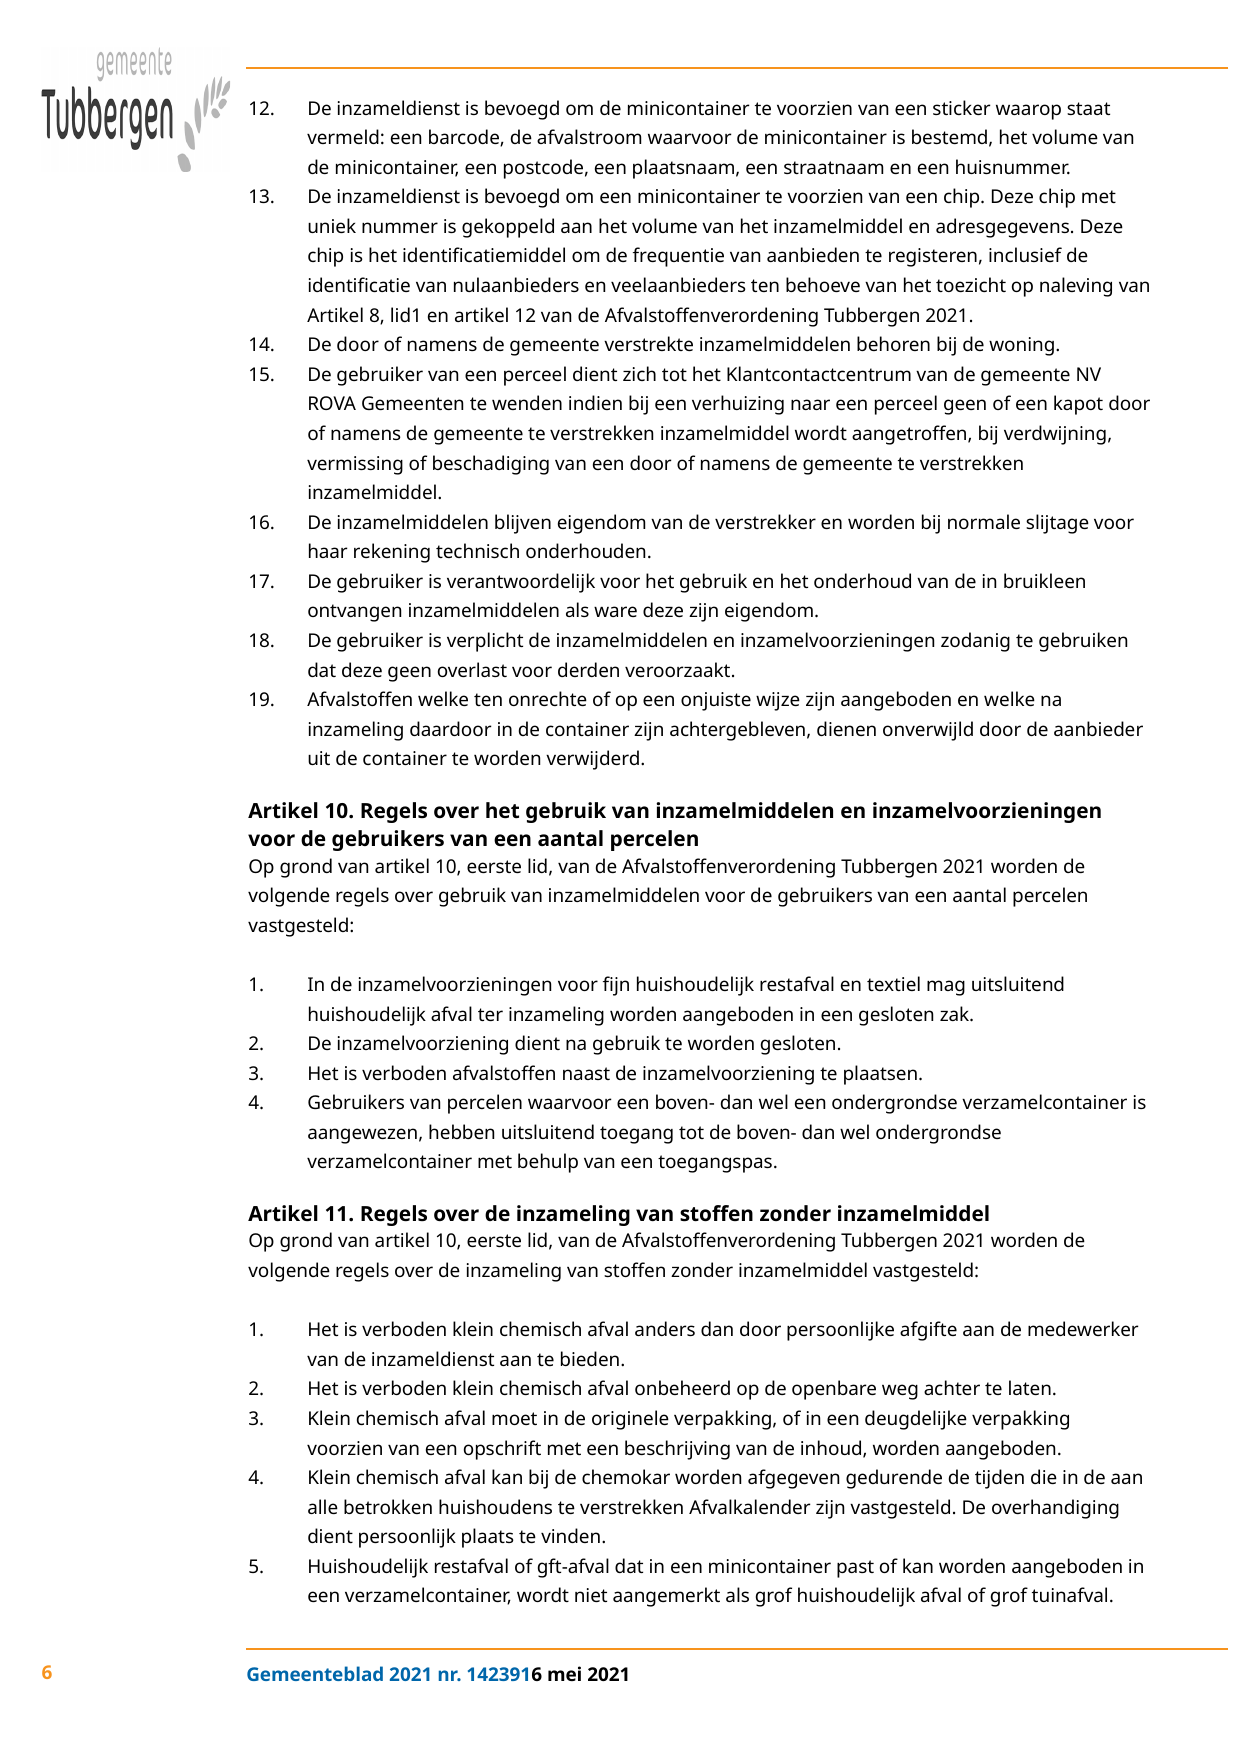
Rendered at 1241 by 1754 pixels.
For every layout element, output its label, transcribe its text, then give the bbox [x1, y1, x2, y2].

text Op grond van artikel 10, eerste lid, van de Afvalstoffenverordening Tubbergen 2021 worden de volgende regels over gebruik van inzamelmiddelen voor de gebruikers van een aantal percelen vastgesteld: [248, 853, 1152, 938]
text Artikel 10. Regels over het gebruik van inzamelmiddelen en inzamelvoorzieningen voor de gebruikers van een aantal percelen [248, 796, 1152, 853]
list Het is verboden afvalstoffen naast de inzamelvoorziening te plaatsen. [248, 1060, 1152, 1086]
list De inzameldienst is bevoegd om de minicontainer te voorzien van een sticker waarop staat vermeld: een barcode, de afvalstroom waarvoor de minicontainer is bestemd, het volume van de minicontainer, een postcode, een plaatsnaam, een straatnaam en een huisnummer. [248, 95, 1152, 180]
list De gebruiker is verantwoordelijk voor het gebruik en het onderhoud van de in bruikleen ontvangen inzamelmiddelen als ware deze zijn eigendom. [248, 568, 1152, 623]
list De gebruiker is verplicht de inzamelmiddelen en inzamelvoorzieningen zodanig te gebruiken dat deze geen overlast voor derden veroorzaakt. [248, 627, 1152, 683]
picture [41, 47, 231, 172]
list In de inzamelvoorzieningen voor fijn huishoudelijk restafval en textiel mag uitsluitend huishoudelijk afval ter inzameling worden aangeboden in een gesloten zak. [248, 971, 1152, 1027]
list Klein chemisch afval moet in de originele verpakking, of in een deugdelijke verpakking voorzien van een opschrift met een beschrijving van de inhoud, worden aangeboden. [248, 1405, 1152, 1460]
list De inzamelvoorziening dient na gebruik te worden gesloten. [248, 1030, 1152, 1056]
list Het is verboden klein chemisch afval onbeheerd op de openbare weg achter te laten. [248, 1376, 1152, 1401]
text Artikel 11. Regels over de inzameling van stoffen zonder inzamelmiddel [248, 1199, 1152, 1228]
list De inzamelmiddelen blijven eigendom van de verstrekker en worden bij normale slijtage voor haar rekening technisch onderhouden. [248, 509, 1152, 564]
text Op grond van artikel 10, eerste lid, van de Afvalstoffenverordening Tubbergen 2021 worden de volgende regels over de inzameling van stoffen zonder inzamelmiddel vastgesteld: [248, 1228, 1152, 1283]
list De gebruiker van een perceel dient zich tot het Klantcontactcentrum van de gemeente NV ROVA Gemeenten te wenden indien bij een verhuizing naar een perceel geen of een kapot door of namens de gemeente te verstrekken inzamelmiddel wordt aangetroffen, bij verdwijning, vermissing of beschadiging van een door of namens de gemeente te verstrekken inzamelmiddel. [248, 361, 1152, 505]
list Het is verboden klein chemisch afval anders dan door persoonlijke afgifte aan de medewerker van de inzameldienst aan te bieden. [248, 1316, 1152, 1372]
list Afvalstoffen welke ten onrechte of op een onjuiste wijze zijn aangeboden en welke na inzameling daardoor in de container zijn achtergebleven, dienen onverwijld door de aanbieder uit de container te worden verwijderd. [248, 686, 1152, 771]
list Klein chemisch afval kan bij de chemokar worden afgegeven gedurende de tijden die in de aan alle betrokken huishoudens te verstrekken Afvalkalender zijn vastgesteld. De overhandiging dient persoonlijk plaats te vinden. [248, 1464, 1152, 1549]
list De door of namens de gemeente verstrekte inzamelmiddelen behoren bij de woning. [248, 331, 1152, 357]
list Gebruikers van percelen waarvoor een boven- dan wel een ondergrondse verzamelcontainer is aangewezen, hebben uitsluitend toegang tot de boven- dan wel ondergrondse verzamelcontainer met behulp van een toegangspas. [248, 1089, 1152, 1174]
list Huishoudelijk restafval of gft-afval dat in een minicontainer past of kan worden aangeboden in een verzamelcontainer, wordt niet aangemerkt als grof huishoudelijk afval of grof tuinafval. [248, 1553, 1152, 1608]
list De inzameldienst is bevoegd om een minicontainer te voorzien van een chip. Deze chip met uniek nummer is gekoppeld aan het volume van het inzamelmiddel en adresgegevens. Deze chip is het identificatiemiddel om de frequentie van aanbieden te registeren, inclusief de identificatie van nulaanbieders en veelaanbieders ten behoeve van het toezicht op naleving van Artikel 8, lid1 en artikel 12 van de Afvalstoffenverordening Tubbergen 2021. [248, 183, 1152, 328]
